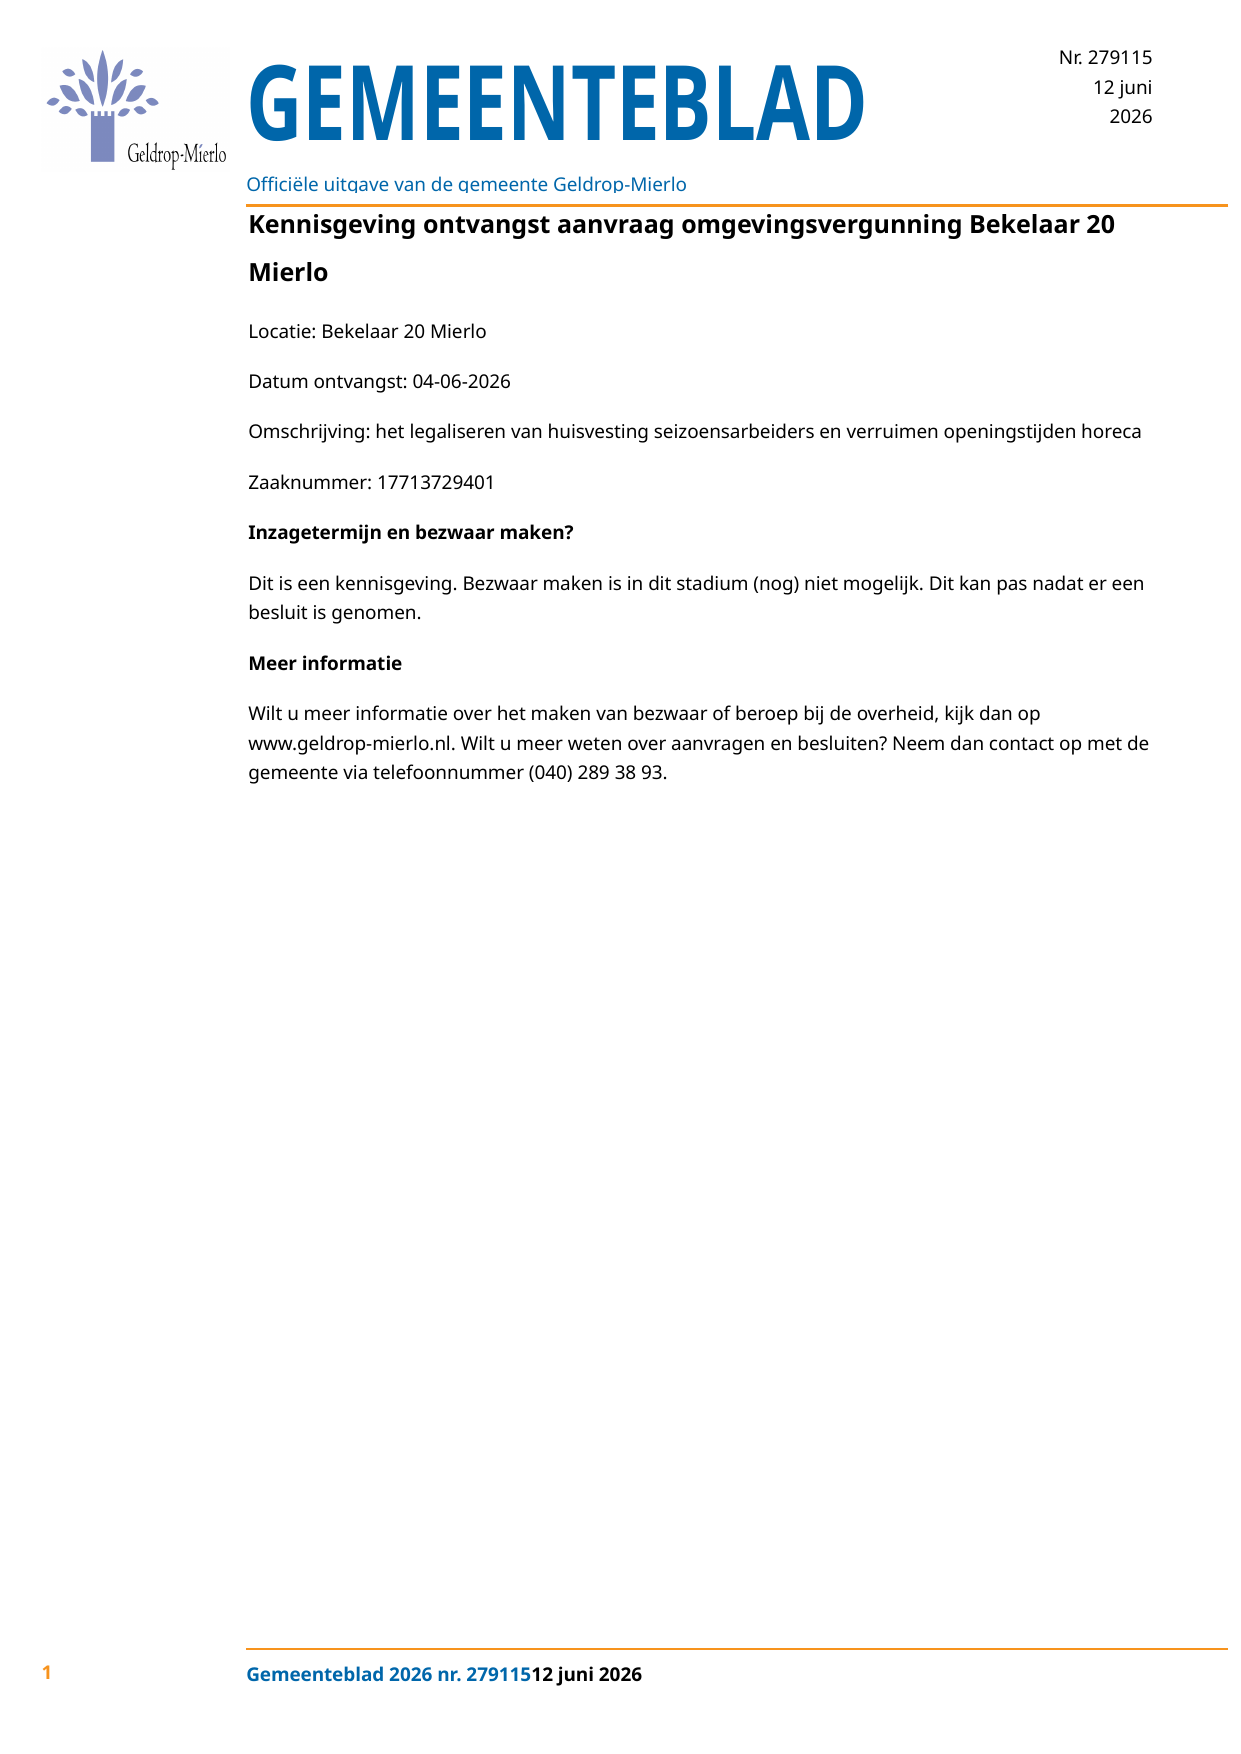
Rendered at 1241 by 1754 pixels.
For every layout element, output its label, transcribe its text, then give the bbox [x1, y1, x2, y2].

text Datum ontvangst: 04-06-2026 [248, 368, 1152, 394]
picture [41, 47, 231, 172]
text Meer informatie [248, 650, 1152, 676]
text Zaaknummer: 17713729401 [248, 469, 1152, 495]
text Inzagetermijn en bezwaar maken? [248, 519, 1152, 545]
text Omschrijving: het legaliseren van huisvesting seizoensarbeiders en verruimen openingstijden horeca [248, 419, 1152, 444]
text Locatie: Bekelaar 20 Mierlo [248, 318, 1152, 344]
text Kennisgeving ontvangst aanvraag omgevingsvergunning Bekelaar 20 Mierlo [248, 207, 1152, 288]
text Wilt u meer informatie over het maken van bezwaar of beroep bij de overheid, kijk dan op www.geldrop-mierlo.nl. Wilt u meer weten over aanvragen en besluiten? Neem dan contact op met de gemeente via telefoonnummer (040) 289 38 93. [248, 700, 1152, 785]
text Dit is een kennisgeving. Bezwaar maken is in dit stadium (nog) niet mogelijk. Dit kan pas nadat er een besluit is genomen. [248, 570, 1152, 625]
